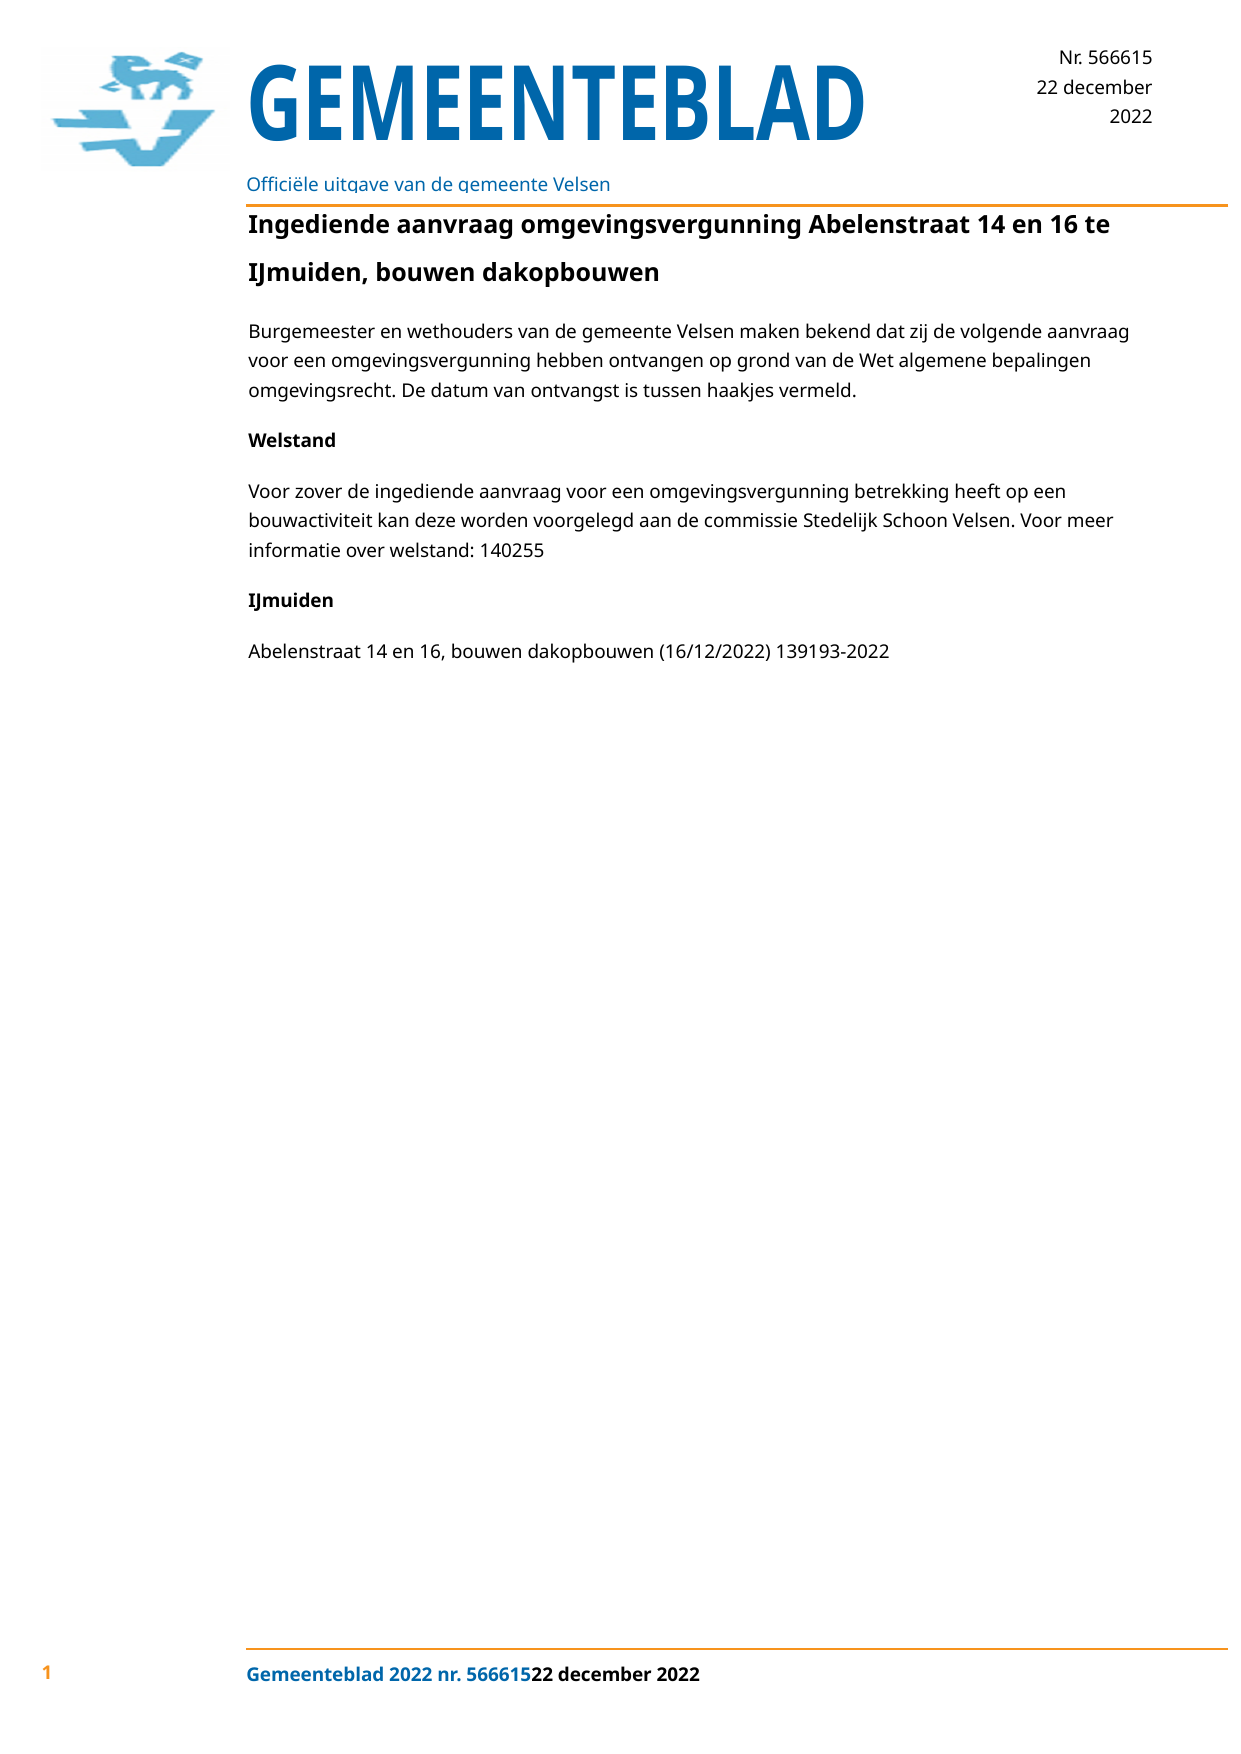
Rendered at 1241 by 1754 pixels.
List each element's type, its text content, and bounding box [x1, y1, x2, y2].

text Burgemeester en wethouders van de gemeente Velsen maken bekend dat zij de volgende aanvraag voor een omgevingsvergunning hebben ontvangen op grond van de Wet algemene bepalingen omgevingsrecht. De datum van ontvangst is tussen haakjes vermeld. [248, 318, 1152, 403]
text Abelenstraat 14 en 16, bouwen dakopbouwen (16/12/2022) 139193-2022 [248, 638, 1152, 664]
text Voor zover de ingediende aanvraag voor een omgevingsvergunning betrekking heeft op een bouwactiviteit kan deze worden voorgelegd aan de commissie Stedelijk Schoon Velsen. Voor meer informatie over welstand: 140255 [248, 478, 1152, 563]
text IJmuiden [248, 587, 1152, 613]
picture [41, 47, 231, 172]
text Welstand [248, 427, 1152, 453]
text Ingediende aanvraag omgevingsvergunning Abelenstraat 14 en 16 te IJmuiden, bouwen dakopbouwen [248, 207, 1152, 288]
